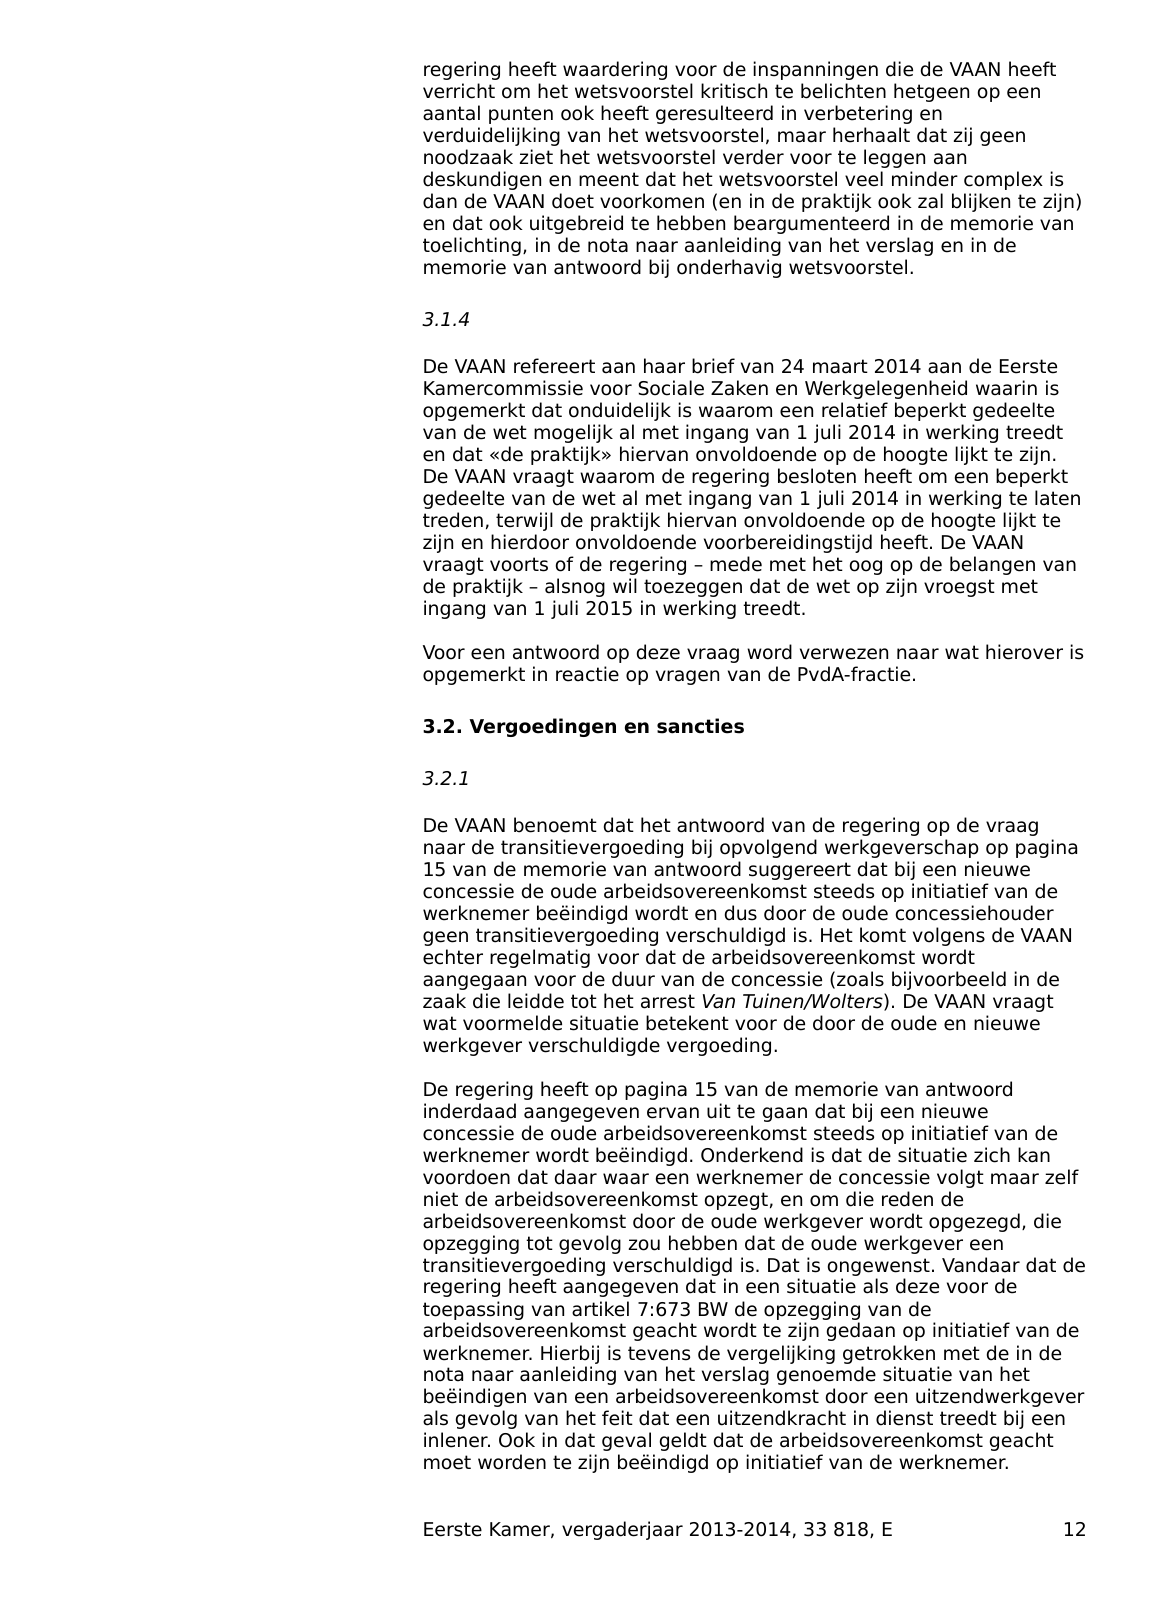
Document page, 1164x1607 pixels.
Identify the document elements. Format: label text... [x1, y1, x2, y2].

text De VAAN refereert aan haar brief van 24 maart 2014 aan de Eerste Kamercommissie voor Sociale Zaken en Werkgelegenheid waarin is opgemerkt dat onduidelijk is waarom een relatief beperkt gedeelte van de wet mogelijk al met ingang van 1 juli 2014 in werking treedt en dat «de praktijk» hiervan onvoldoende op de hoogte lijkt te zijn. De VAAN vraagt waarom de regering besloten heeft om een beperkt gedeelte van de wet al met ingang van 1 juli 2014 in werking te laten treden, terwijl de praktijk hiervan onvoldoende op de hoogte lijkt te zijn en hierdoor onvoldoende voorbereidingstijd heeft. De VAAN vraagt voorts of de regering – mede met het oog op de belangen van de praktijk – alsnog wil toezeggen dat de wet op zijn vroegst met ingang van 1 juli 2015 in werking treedt. [422, 356, 1087, 619]
subtitle 3.1.4 [422, 309, 1087, 331]
text De VAAN benoemt dat het antwoord van de regering op de vraag naar de transitievergoeding bij opvolgend werkgeverschap op pagina 15 van de memorie van antwoord suggereert dat bij een nieuwe concessie de oude arbeidsovereenkomst steeds op initiatief van de werknemer beëindigd wordt en dus door de oude concessiehouder geen transitievergoeding verschuldigd is. Het komt volgens de VAAN echter regelmatig voor dat de arbeidsovereenkomst wordt aangegaan voor de duur van de concessie (zoals bijvoorbeeld in de zaak die leidde tot het arrest Van Tuinen/Wolters). De VAAN vraagt wat voormelde situatie betekent voor de door de oude en nieuwe werkgever verschuldigde vergoeding. [422, 815, 1087, 1056]
subtitle 3.2.1 [422, 768, 1087, 790]
text Voor een antwoord op deze vraag word verwezen naar wat hierover is opgemerkt in reactie op vragen van de PvdA-fractie. [422, 642, 1087, 686]
subtitle 3.2. Vergoedingen en sancties [422, 716, 1087, 738]
text De regering heeft op pagina 15 van de memorie van antwoord inderdaad aangegeven ervan uit te gaan dat bij een nieuwe concessie de oude arbeidsovereenkomst steeds op initiatief van de werknemer wordt beëindigd. Onderkend is dat de situatie zich kan voordoen dat daar waar een werknemer de concessie volgt maar zelf niet de arbeidsovereenkomst opzegt, en om die reden de arbeidsovereenkomst door de oude werkgever wordt opgezegd, die opzegging tot gevolg zou hebben dat de oude werkgever een transitievergoeding verschuldigd is. Dat is ongewenst. Vandaar dat de regering heeft aangegeven dat in een situatie als deze voor de toepassing van artikel 7:673 BW de opzegging van de arbeidsovereenkomst geacht wordt te zijn gedaan op initiatief van de werknemer. Hierbij is tevens de vergelijking getrokken met de in de nota naar aanleiding van het verslag genoemde situatie van het beëindigen van een arbeidsovereenkomst door een uitzendwerkgever als gevolg van het feit dat een uitzendkracht in dienst treedt bij een inlener. Ook in dat geval geldt dat de arbeidsovereenkomst geacht moet worden te zijn beëindigd op initiatief van de werknemer. [422, 1079, 1087, 1474]
text regering heeft waardering voor de inspanningen die de VAAN heeft verricht om het wetsvoorstel kritisch te belichten hetgeen op een aantal punten ook heeft geresulteerd in verbetering en verduidelijking van het wetsvoorstel, maar herhaalt dat zij geen noodzaak ziet het wetsvoorstel verder voor te leggen aan deskundigen en meent dat het wetsvoorstel veel minder complex is dan de VAAN doet voorkomen (en in de praktijk ook zal blijken te zijn) en dat ook uitgebreid te hebben beargumenteerd in de memorie van toelichting, in de nota naar aanleiding van het verslag en in de memorie van antwoord bij onderhavig wetsvoorstel. [422, 59, 1087, 279]
